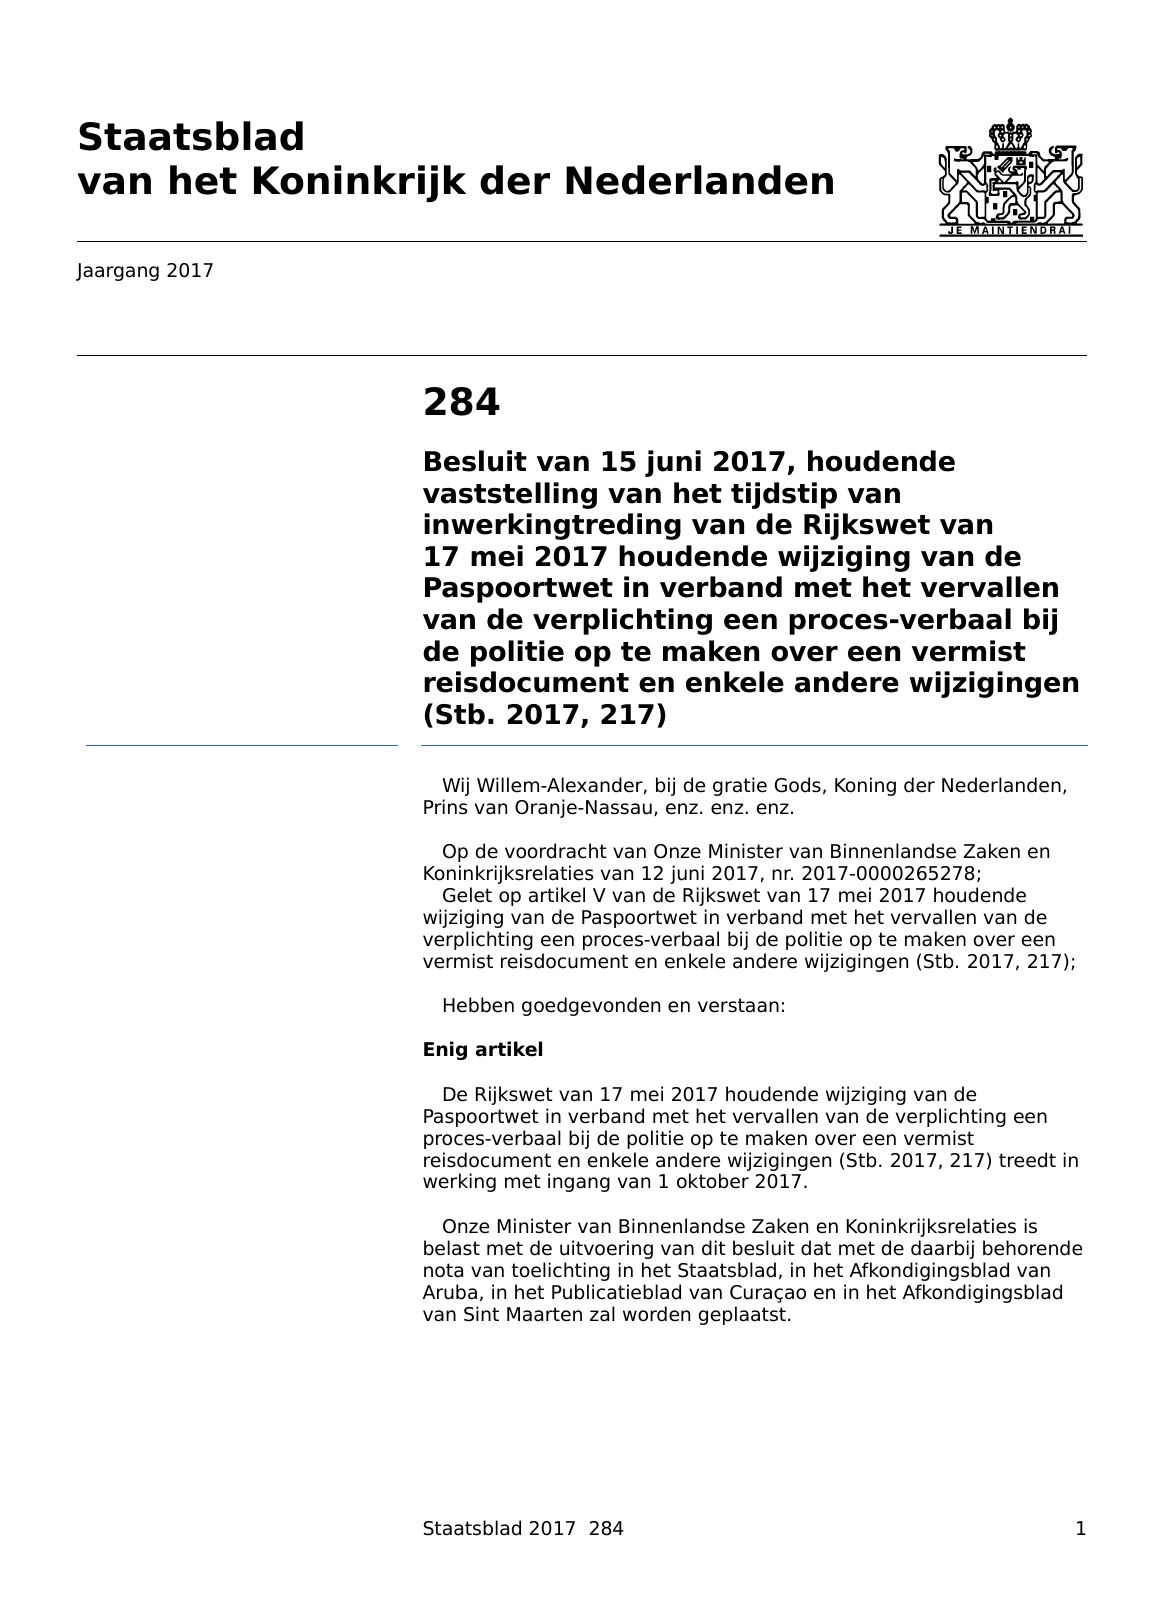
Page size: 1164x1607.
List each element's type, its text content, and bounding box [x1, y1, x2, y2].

table_cell Jaargang 2017 [77, 242, 1087, 355]
table_header Staatsblad van het Koninkrijk der Nederlanden [77, 100, 886, 241]
table_header [886, 100, 1087, 241]
text Besluit van 15 juni 2017, houdende vaststelling van het tijdstip van inwerkingtreding van de Rijkswet van 17 mei 2017 houdende wijziging van de Paspoortwet in verband met het vervallen van de verplichting een proces-verbaal bij de politie op te maken over een vermist reisdocument en enkele andere wijzigingen (Stb. 2017, 217) [422, 447, 1087, 731]
text Gelet op artikel V van de Rijkswet van 17 mei 2017 houdende wijziging van de Paspoortwet in verband met het vervallen van de verplichting een proces-verbaal bij de politie op te maken over een vermist reisdocument en enkele andere wijzigingen (Stb. 2017, 217); [422, 885, 1087, 973]
picture [936, 115, 1087, 240]
text Wij Willem-Alexander, bij de gratie Gods, Koning der Nederlanden, Prins van Oranje-Nassau, enz. enz. enz. [422, 775, 1087, 819]
text De Rijkswet van 17 mei 2017 houdende wijziging van de Paspoortwet in verband met het vervallen van de verplichting een proces-verbaal bij de politie op te maken over een vermist reisdocument en enkele andere wijzigingen (Stb. 2017, 217) treedt in werking met ingang van 1 oktober 2017. [422, 1083, 1087, 1193]
text Op de voordracht van Onze Minister van Binnenlandse Zaken en Koninkrijksrelaties van 12 juni 2017, nr. 2017-0000265278; [422, 841, 1087, 885]
text Onze Minister van Binnenlandse Zaken en Koninkrijksrelaties is belast met de uitvoering van dit besluit dat met de daarbij behorende nota van toelichting in het Staatsblad, in het Afkondigingsblad van Aruba, in het Publicatieblad van Curaçao en in het Afkondigingsblad van Sint Maarten zal worden geplaatst. [422, 1216, 1087, 1326]
subtitle Enig artikel [422, 1039, 1087, 1061]
text Hebben goedgevonden en verstaan: [422, 995, 1087, 1017]
subtitle 284 [422, 381, 1087, 424]
